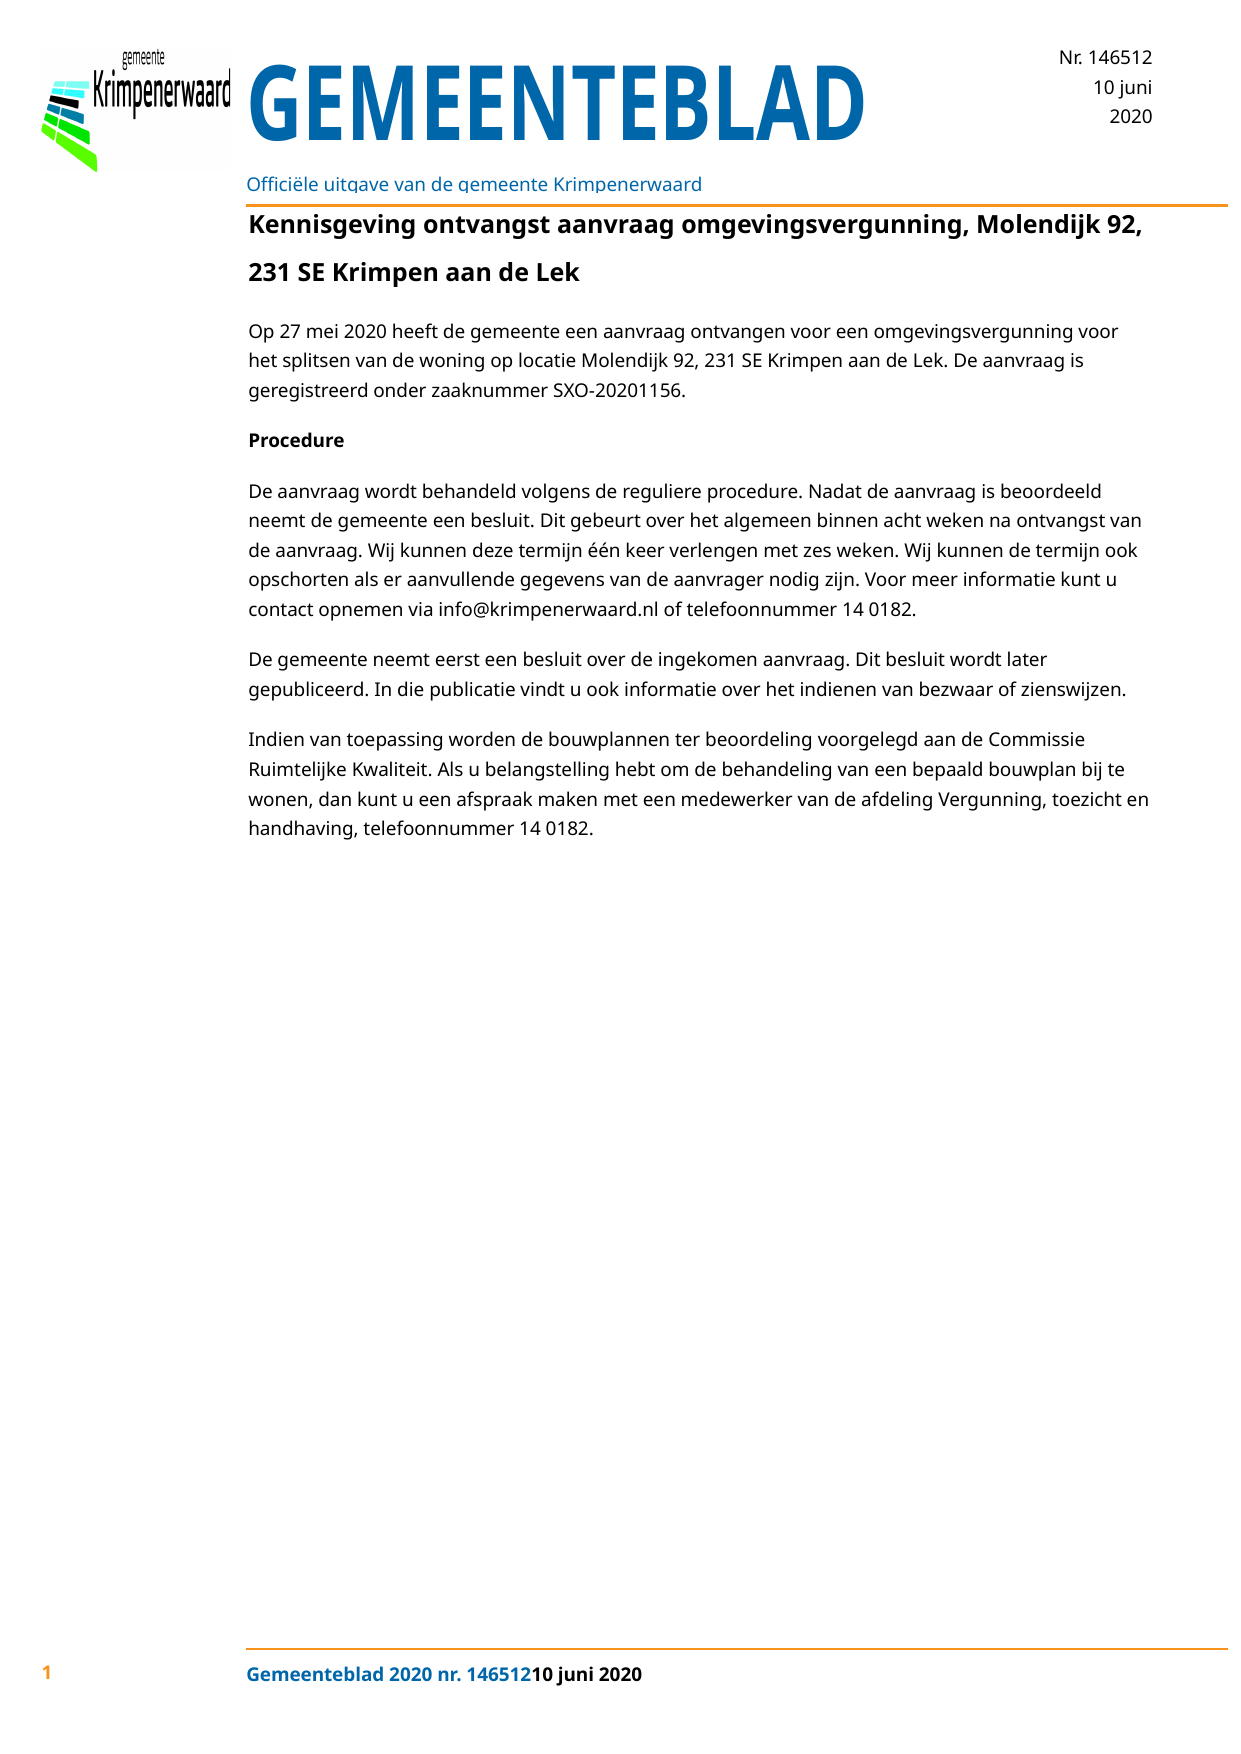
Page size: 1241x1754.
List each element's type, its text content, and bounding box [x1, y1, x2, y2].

text Kennisgeving ontvangst aanvraag omgevingsvergunning, Molendijk 92, 231 SE Krimpen aan de Lek [248, 207, 1152, 288]
text Indien van toepassing worden de bouwplannen ter beoordeling voorgelegd aan de Commissie Ruimtelijke Kwaliteit. Als u belangstelling hebt om de behandeling van een bepaald bouwplan bij te wonen, dan kunt u een afspraak maken met een medewerker van de afdeling Vergunning, toezicht en handhaving, telefoonnummer 14 0182. [248, 727, 1152, 841]
text De gemeente neemt eerst een besluit over de ingekomen aanvraag. Dit besluit wordt later gepubliceerd. In die publicatie vindt u ook informatie over het indienen van bezwaar of zienswijzen. [248, 647, 1152, 702]
picture [41, 47, 231, 172]
text Procedure [248, 427, 1152, 453]
text De aanvraag wordt behandeld volgens de reguliere procedure. Nadat de aanvraag is beoordeeld neemt de gemeente een besluit. Dit gebeurt over het algemeen binnen acht weken na ontvangst van de aanvraag. Wij kunnen deze termijn één keer verlengen met zes weken. Wij kunnen de termijn ook opschorten als er aanvullende gegevens van de aanvrager nodig zijn. Voor meer informatie kunt u contact opnemen via info@krimpenerwaard.nl of telefoonnummer 14 0182. [248, 478, 1152, 622]
text Op 27 mei 2020 heeft de gemeente een aanvraag ontvangen voor een omgevingsvergunning voor het splitsen van de woning op locatie Molendijk 92, 231 SE Krimpen aan de Lek. De aanvraag is geregistreerd onder zaaknummer SXO-20201156. [248, 318, 1152, 403]
